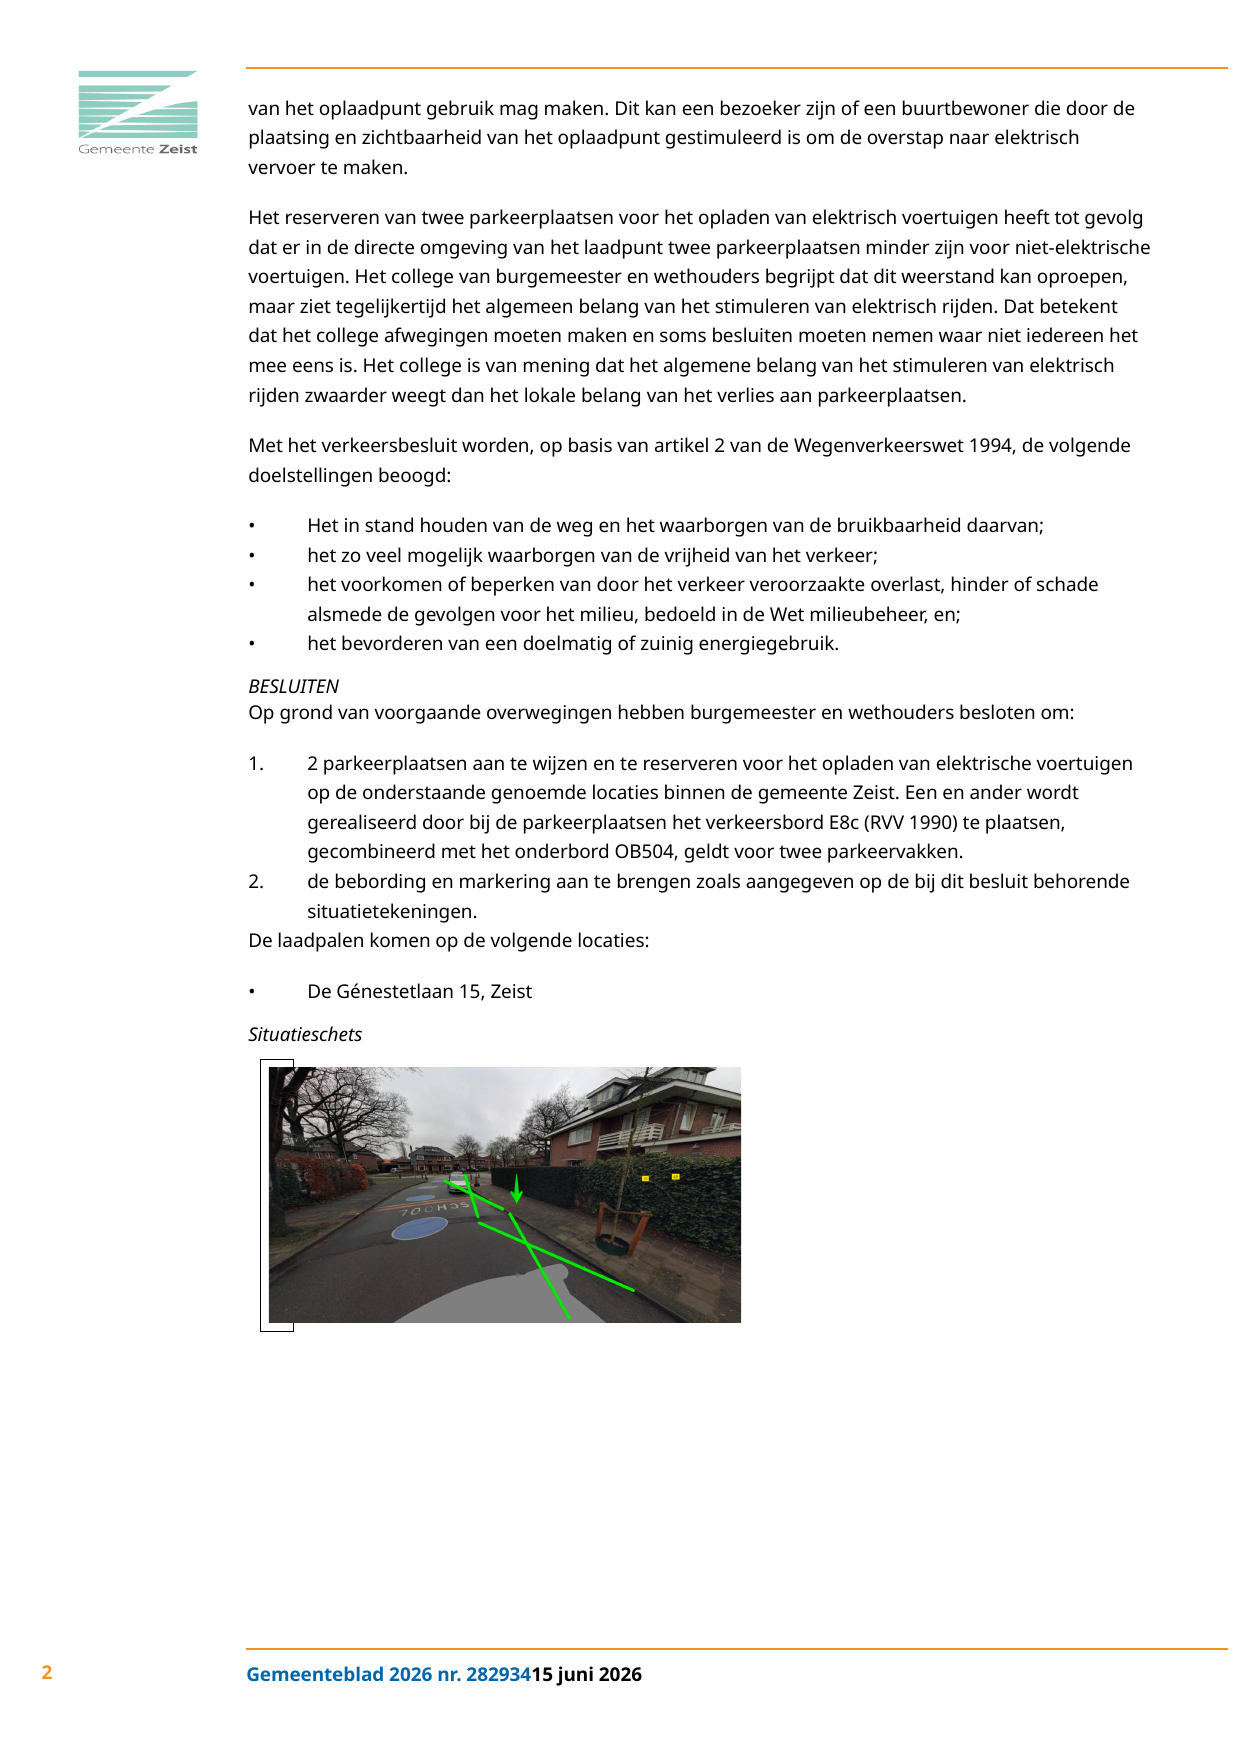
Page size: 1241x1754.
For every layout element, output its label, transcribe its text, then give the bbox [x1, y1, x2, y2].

list De Génestetlaan 15, Zeist [248, 978, 1152, 1003]
text Het reserveren van twee parkeerplaatsen voor het opladen van elektrisch voertuigen heeft tot gevolg dat er in de directe omgeving van het laadpunt twee parkeerplaatsen minder zijn voor niet-elektrische voertuigen. Het college van burgemeester en wethouders begrijpt dat dit weerstand kan oproepen, maar ziet tegelijkertijd het algemeen belang van het stimuleren van elektrisch rijden. Dat betekent dat het college afwegingen moeten maken en soms besluiten moeten nemen waar niet iedereen het mee eens is. Het college is van mening dat het algemene belang van het stimuleren van elektrisch rijden zwaarder weegt dan het lokale belang van het verlies aan parkeerplaatsen. [248, 204, 1152, 408]
text van het oplaadpunt gebruik mag maken. Dit kan een bezoeker zijn of een buurtbewoner die door de plaatsing en zichtbaarheid van het oplaadpunt gestimuleerd is om de overstap naar elektrisch vervoer te maken. [248, 95, 1152, 180]
text Op grond van voorgaande overwegingen hebben burgemeester en wethouders besloten om: [248, 699, 1152, 725]
text Situatieschets [248, 1021, 1152, 1047]
picture [41, 47, 231, 172]
list 2 parkeerplaatsen aan te wijzen en te reserveren voor het opladen van elektrische voertuigen op de onderstaande genoemde locaties binnen de gemeente Zeist. Een en ander wordt gerealiseerd door bij de parkeerplaatsen het verkeersbord E8c (RVV 1990) te plaatsen, gecombineerd met het onderbord OB504, geldt voor twee parkeervakken. [248, 750, 1152, 864]
list het zo veel mogelijk waarborgen van de vrijheid van het verkeer; [248, 542, 1152, 568]
text Met het verkeersbesluit worden, op basis van artikel 2 van de Wegenverkeerswet 1994, de volgende doelstellingen beoogd: [248, 432, 1152, 488]
list Het in stand houden van de weg en het waarborgen van de bruikbaarheid daarvan; [248, 512, 1152, 538]
picture [268, 1067, 742, 1323]
list het bevorderen van een doelmatig of zuinig energiegebruik. [248, 631, 1152, 656]
text BESLUITEN [248, 674, 1152, 699]
text De laadpalen komen op de volgende locaties: [248, 927, 1152, 953]
list de bebording en markering aan te brengen zoals aangegeven op de bij dit besluit behorende situatietekeningen. [248, 868, 1152, 923]
list het voorkomen of beperken van door het verkeer veroorzaakte overlast, hinder of schade alsmede de gevolgen voor het milieu, bedoeld in de Wet milieubeheer, en; [248, 571, 1152, 627]
